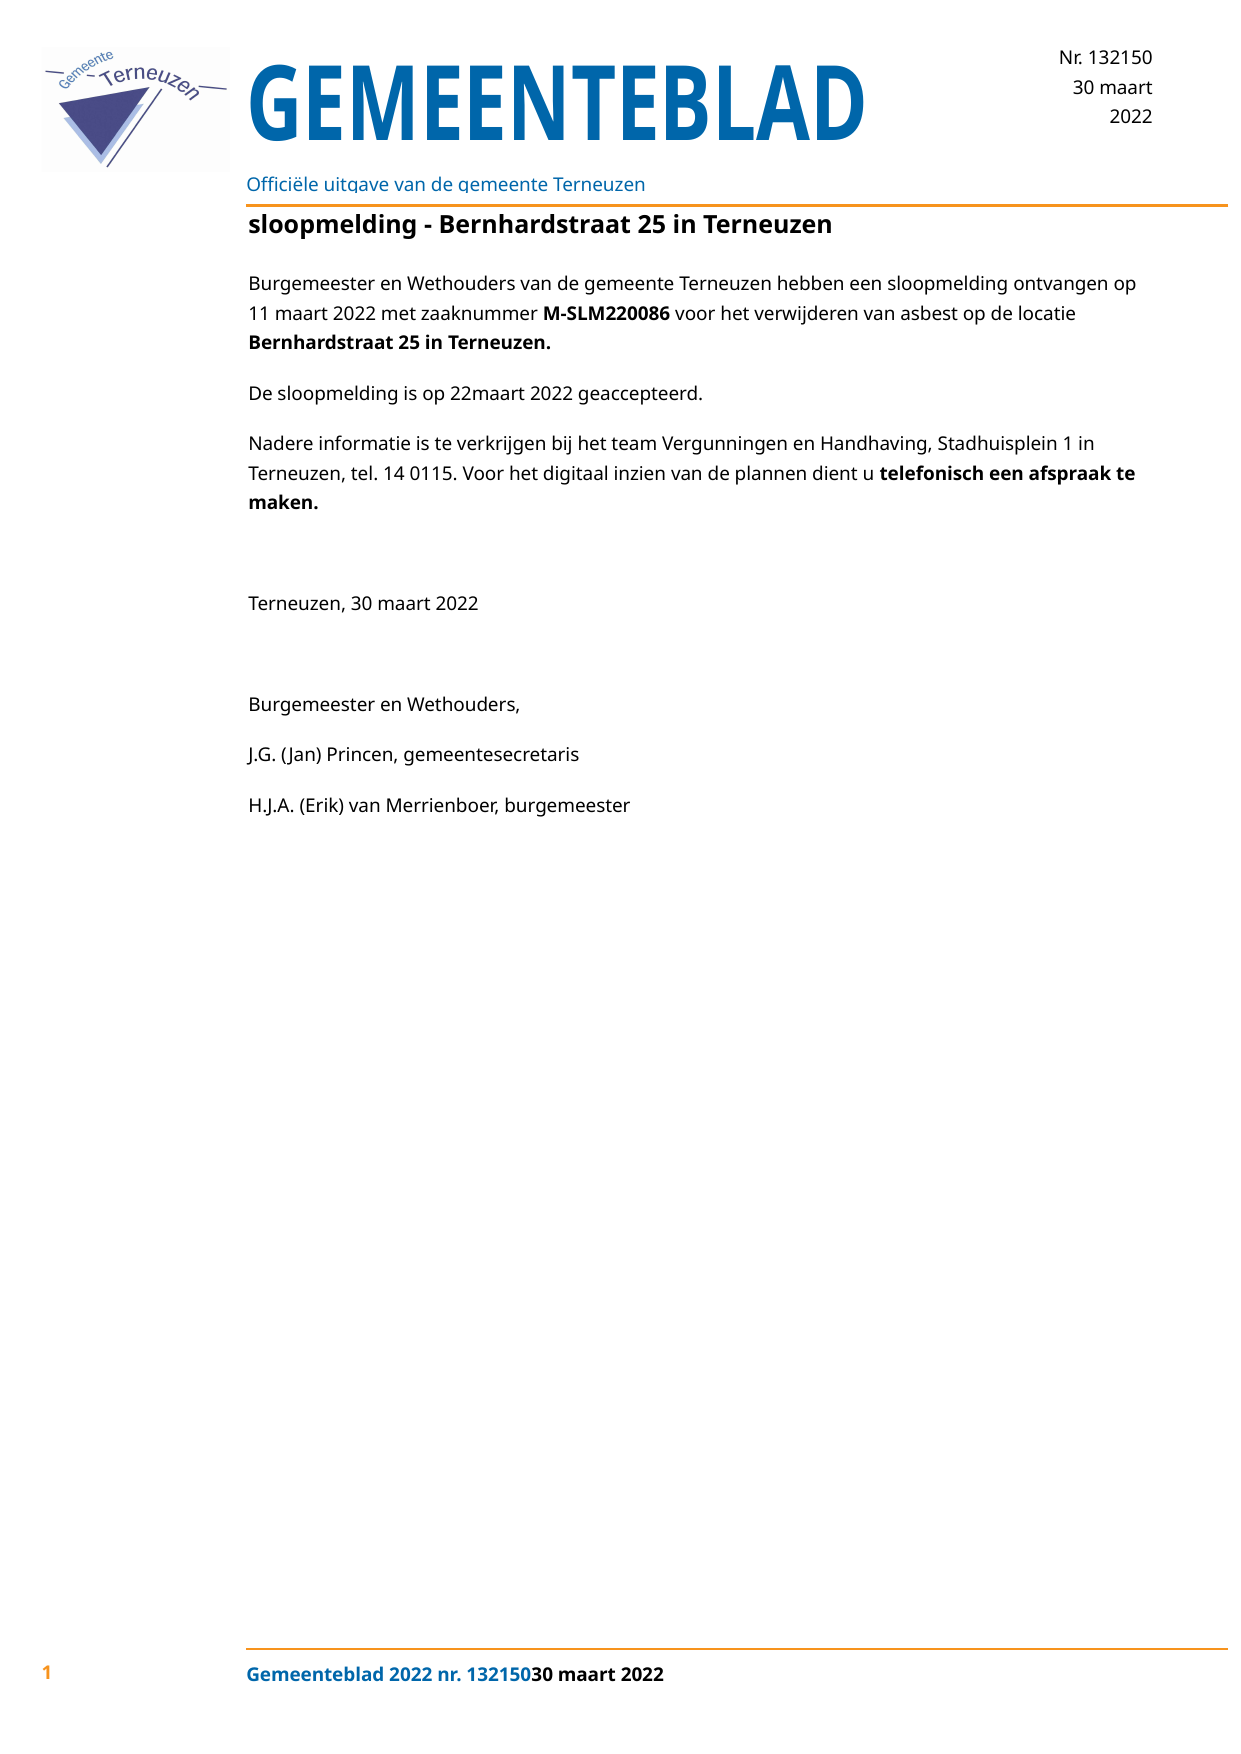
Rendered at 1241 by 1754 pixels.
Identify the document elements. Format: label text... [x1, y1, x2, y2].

text H.J.A. (Erik) van Merrienboer, burgemeester [248, 792, 1152, 818]
text De sloopmelding is op 22maart 2022 geaccepteerd. [248, 380, 1152, 406]
text sloopmelding - Bernhardstraat 25 in Terneuzen [248, 207, 1152, 241]
text Terneuzen, 30 maart 2022 [248, 590, 1152, 616]
text J.G. (Jan) Princen, gemeentesecretaris [248, 742, 1152, 767]
text Burgemeester en Wethouders van de gemeente Terneuzen hebben een sloopmelding ontvangen op 11 maart 2022 met zaaknummer M-SLM220086 voor het verwijderen van asbest op de locatie Bernhardstraat 25 in Terneuzen. [248, 270, 1152, 355]
picture [41, 47, 231, 172]
text Burgemeester en Wethouders, [248, 691, 1152, 717]
text Nadere informatie is te verkrijgen bij het team Vergunningen en Handhaving, Stadhuisplein 1 in Terneuzen, tel. 14 0115. Voor het digitaal inzien van de plannen dient u telefonisch een afspraak te maken. [248, 430, 1152, 515]
